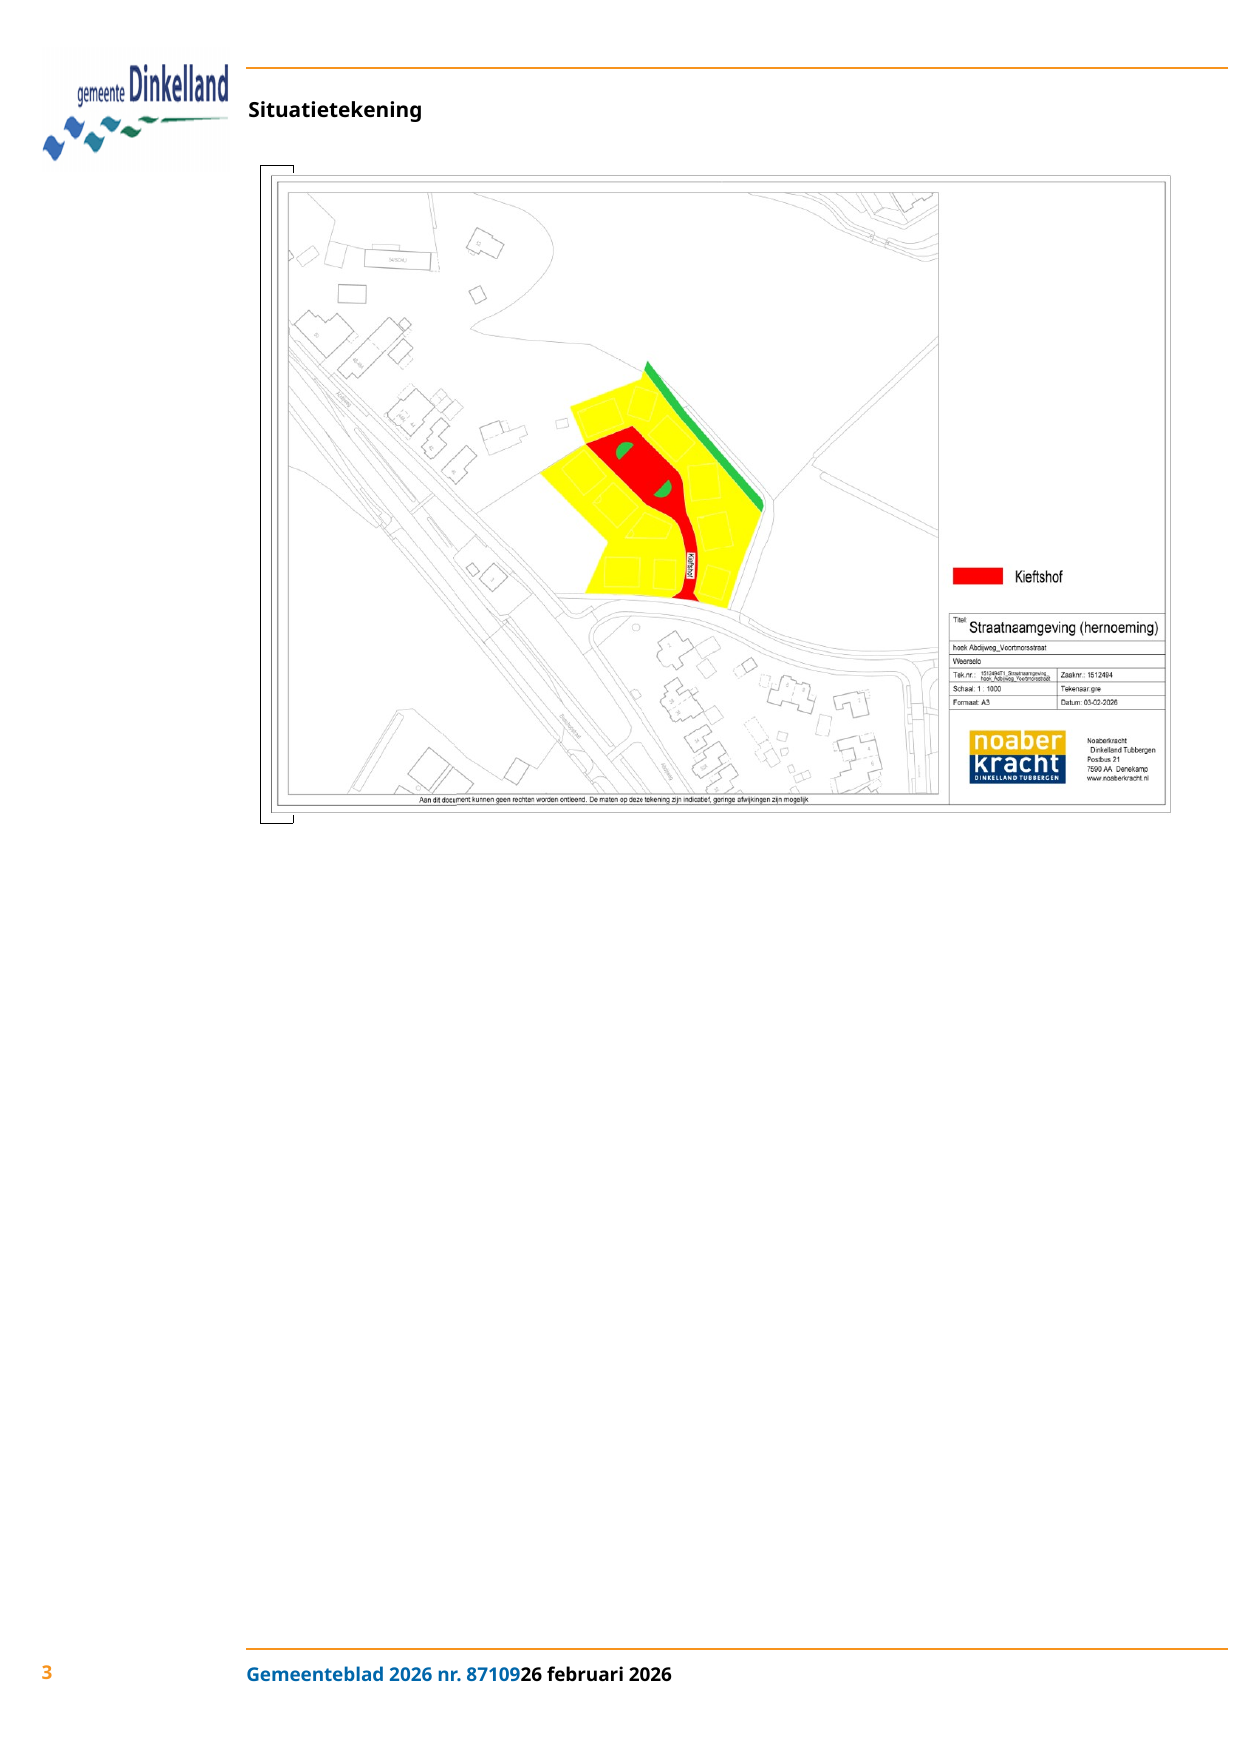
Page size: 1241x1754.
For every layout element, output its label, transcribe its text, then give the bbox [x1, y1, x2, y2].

text Situatietekening [248, 95, 1152, 123]
picture [268, 173, 1173, 815]
picture [41, 47, 231, 172]
